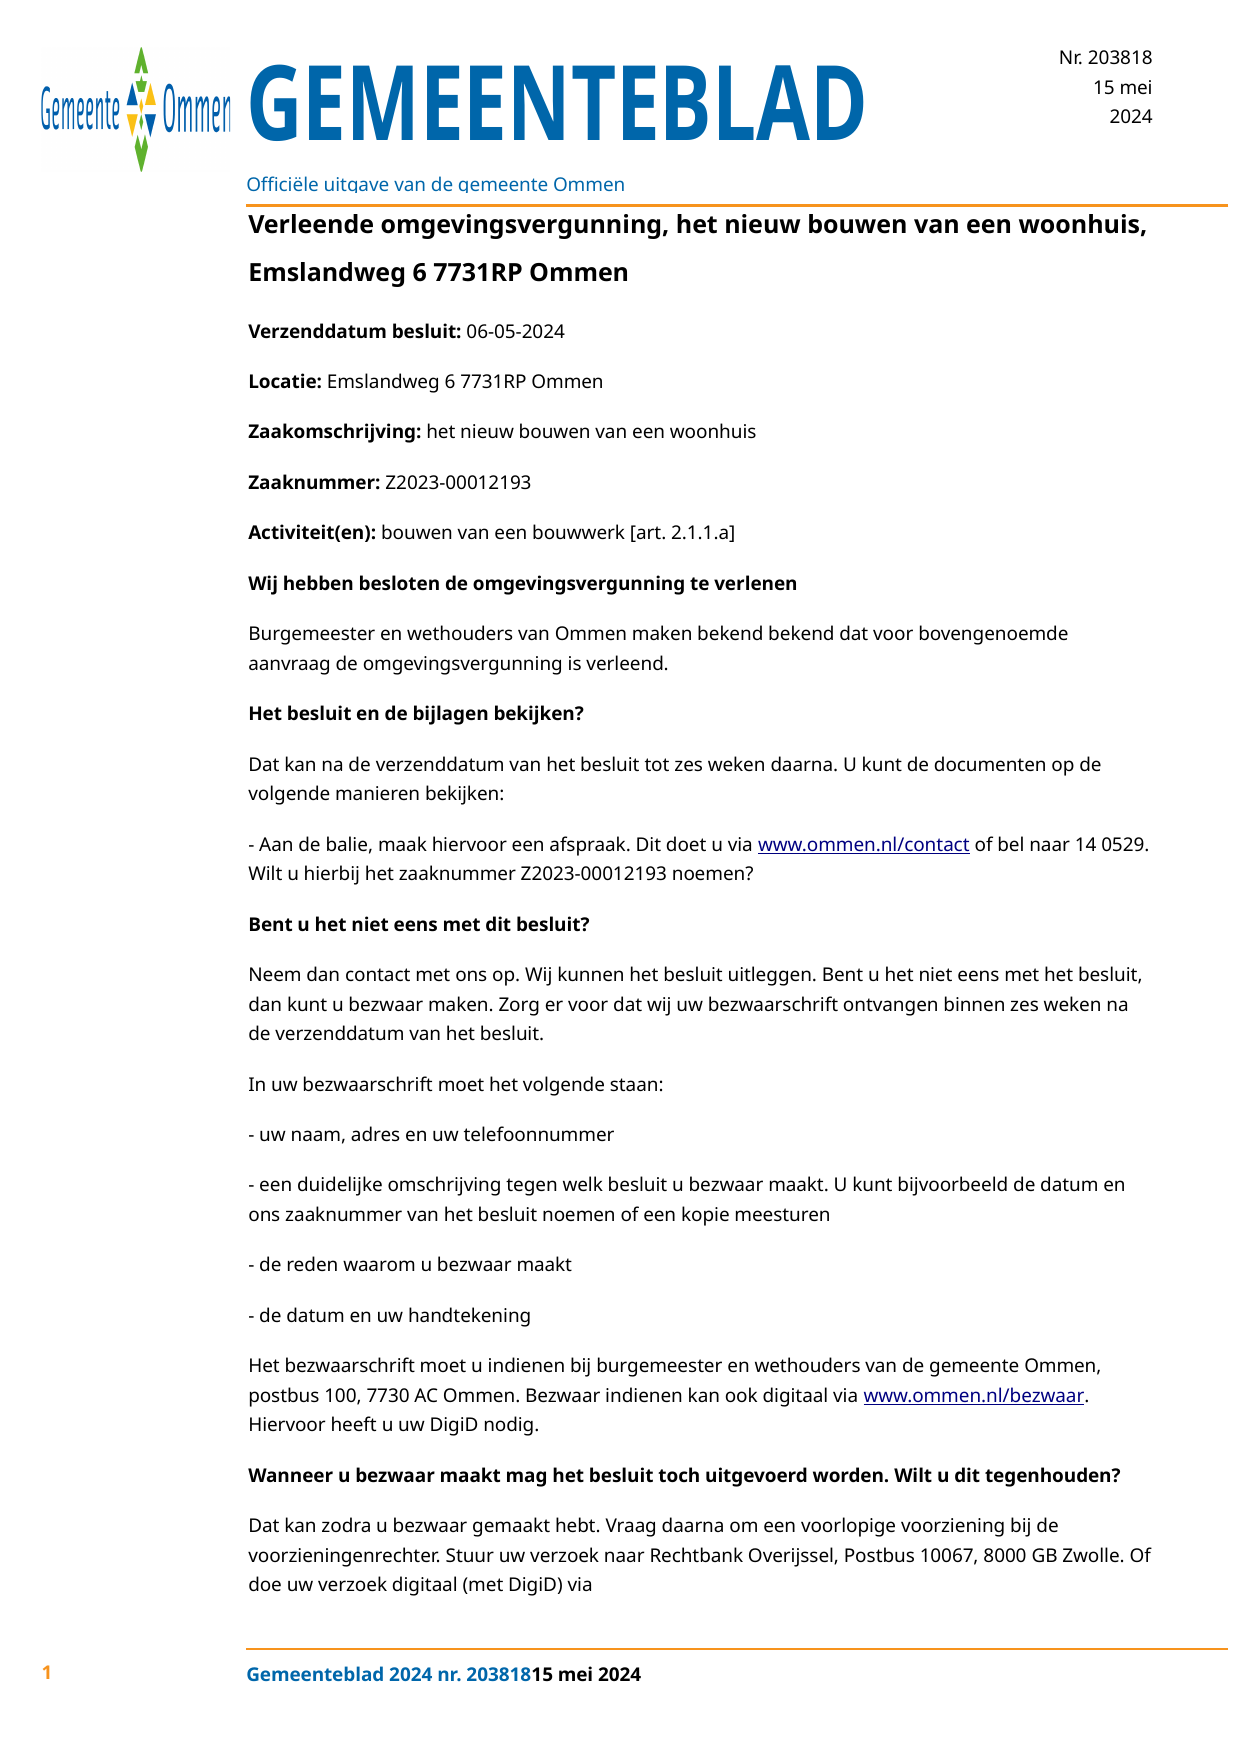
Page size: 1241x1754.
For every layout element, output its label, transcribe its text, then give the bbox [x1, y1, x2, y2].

text Verleende omgevingsvergunning, het nieuw bouwen van een woonhuis, Emslandweg 6 7731RP Ommen [248, 207, 1152, 288]
text Wij hebben besloten de omgevingsvergunning te verlenen [248, 570, 1152, 596]
text Dat kan na de verzenddatum van het besluit tot zes weken daarna. U kunt de documenten op de volgende manieren bekijken: [248, 751, 1152, 806]
picture [41, 47, 231, 172]
text Zaaknummer: Z2023-00012193 [248, 469, 1152, 495]
text Dat kan zodra u bezwaar gemaakt hebt. Vraag daarna om een voorlopige voorziening bij de voorzieningenrechter. Stuur uw verzoek naar Rechtbank Overijssel, Postbus 10067, 8000 GB Zwolle. Of doe uw verzoek digitaal (met DigiD) via [248, 1512, 1152, 1597]
text Neem dan contact met ons op. Wij kunnen het besluit uitleggen. Bent u het niet eens met het besluit, dan kunt u bezwaar maken. Zorg er voor dat wij uw bezwaarschrift ontvangen binnen zes weken na de verzenddatum van het besluit. [248, 961, 1152, 1046]
text - de datum en uw handtekening [248, 1302, 1152, 1328]
text Verzenddatum besluit: 06-05-2024 [248, 318, 1152, 344]
text In uw bezwaarschrift moet het volgende staan: [248, 1071, 1152, 1097]
text Locatie: Emslandweg 6 7731RP Ommen [248, 368, 1152, 394]
text Het besluit en de bijlagen bekijken? [248, 700, 1152, 726]
text Activiteit(en): bouwen van een bouwwerk [art. 2.1.1.a] [248, 519, 1152, 545]
text Wanneer u bezwaar maakt mag het besluit toch uitgevoerd worden. Wilt u dit tegenhouden? [248, 1462, 1152, 1488]
text Burgemeester en wethouders van Ommen maken bekend bekend dat voor bovengenoemde aanvraag de omgevingsvergunning is verleend. [248, 620, 1152, 676]
text Het bezwaarschrift moet u indienen bij burgemeester en wethouders van de gemeente Ommen, postbus 100, 7730 AC Ommen. Bezwaar indienen kan ook digitaal via www.ommen.nl/bezwaar. Hiervoor heeft u uw DigiD nodig. [248, 1352, 1152, 1437]
text - Aan de balie, maak hiervoor een afspraak. Dit doet u via www.ommen.nl/contact of bel naar 14 0529. Wilt u hierbij het zaaknummer Z2023-00012193 noemen? [248, 831, 1152, 886]
text - een duidelijke omschrijving tegen welk besluit u bezwaar maakt. U kunt bijvoorbeeld de datum en ons zaaknummer van het besluit noemen of een kopie meesturen [248, 1172, 1152, 1227]
text - de reden waarom u bezwaar maakt [248, 1252, 1152, 1277]
text Zaakomschrijving: het nieuw bouwen van een woonhuis [248, 419, 1152, 444]
text Bent u het niet eens met dit besluit? [248, 911, 1152, 937]
text - uw naam, adres en uw telefoonnummer [248, 1121, 1152, 1147]
